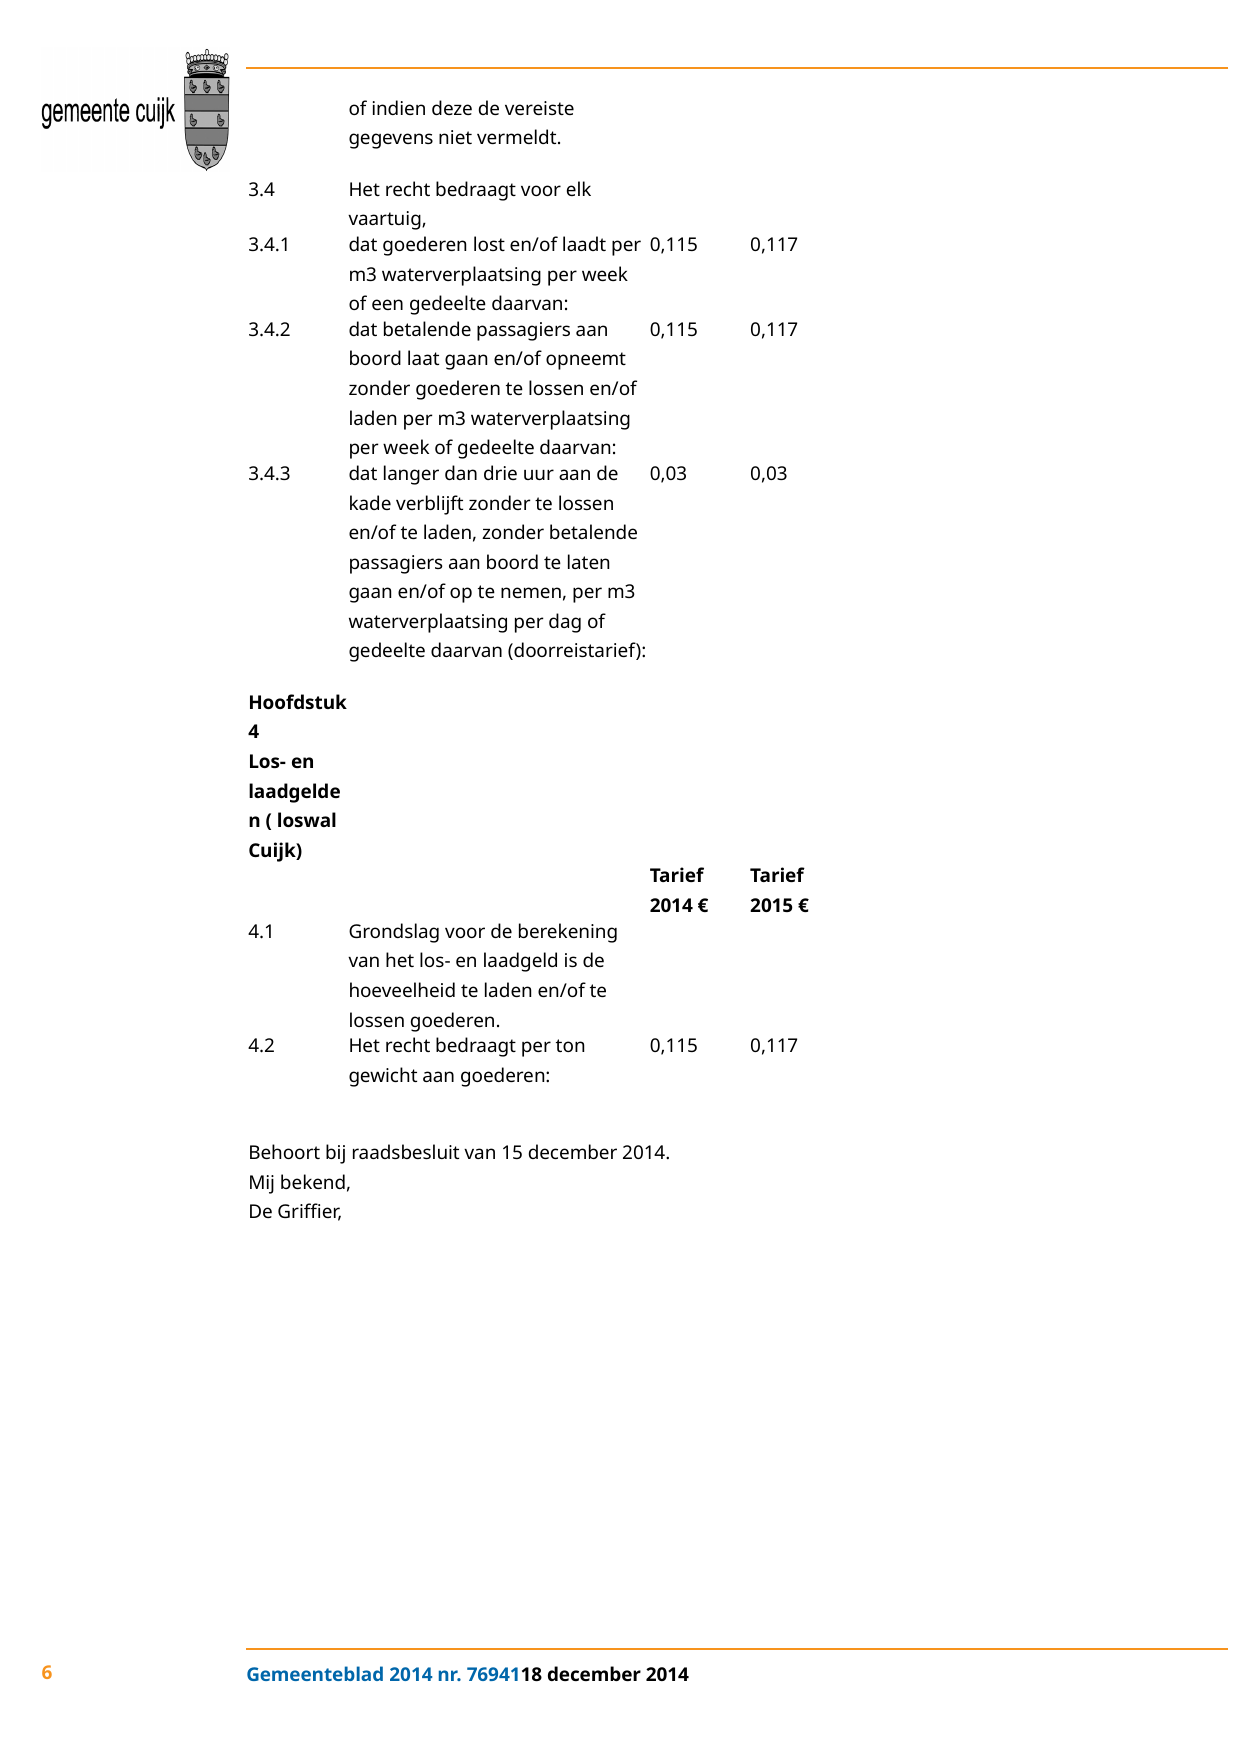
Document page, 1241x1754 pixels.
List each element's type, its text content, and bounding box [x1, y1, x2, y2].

table_cell 0,117 [750, 316, 850, 460]
table_cell 0,115 [650, 316, 750, 460]
table_cell 0,03 [750, 460, 850, 663]
table_cell 0,117 [750, 231, 850, 316]
table_cell Het recht bedraagt voor elk vaartuig, [348, 176, 649, 231]
table_cell [750, 1088, 850, 1113]
table_cell 3.4.3 [248, 460, 348, 663]
table_cell [650, 95, 750, 150]
table_cell [650, 150, 750, 176]
table_cell Tarief 2015 € [750, 863, 850, 918]
table_cell dat langer dan drie uur aan de kade verblijft zonder te lossen en/of te laden, zonder betalende passagiers aan boord te laten gaan en/of op te nemen, per m3 waterverplaatsing per dag of gedeelte daarvan (doorreistarief): [348, 460, 649, 663]
table_cell 4.1 [248, 918, 348, 1032]
table_cell Hoofdstuk 4 Los- en laadgelden ( loswal Cuijk) [248, 689, 348, 863]
table_cell 0,117 [750, 1033, 850, 1088]
table_cell [750, 663, 850, 689]
table_cell Grondslag voor de berekening van het los- en laadgeld is de hoeveelheid te laden en/of te lossen goederen. [348, 918, 649, 1032]
table_cell [750, 176, 850, 231]
table_cell [348, 663, 649, 689]
text Behoort bij raadsbesluit van 15 december 2014. [248, 1139, 1152, 1165]
table_cell 0,03 [650, 460, 750, 663]
table_cell dat goederen lost en/of laadt per m3 waterverplaatsing per week of een gedeelte daarvan: [348, 231, 649, 316]
table_cell [650, 176, 750, 231]
table_cell [750, 918, 850, 1032]
table_cell Het recht bedraagt per ton gewicht aan goederen: [348, 1033, 649, 1088]
table_cell of indien deze de vereiste gegevens niet vermeldt. [348, 95, 649, 150]
table_cell dat betalende passagiers aan boord laat gaan en/of opneemt zonder goederen te lossen en/of laden per m3 waterverplaatsing per week of gedeelte daarvan: [348, 316, 649, 460]
table_cell [348, 1088, 649, 1113]
table_cell [650, 663, 750, 689]
table_cell [248, 150, 348, 176]
table_cell 3.4.2 [248, 316, 348, 460]
table_cell [650, 918, 750, 1032]
table_cell 0,115 [650, 231, 750, 316]
table_cell [750, 150, 850, 176]
text De Griffier, [248, 1198, 1152, 1224]
table_cell Tarief 2014 € [650, 863, 750, 918]
table_cell [750, 95, 850, 150]
text Mij bekend, [248, 1169, 1152, 1194]
table_cell 0,115 [650, 1033, 750, 1088]
table_cell [248, 663, 348, 689]
table_cell 3.4.1 [248, 231, 348, 316]
table_cell 3.4 [248, 176, 348, 231]
table_cell [248, 863, 348, 918]
table_cell [248, 95, 348, 150]
table_cell [348, 150, 649, 176]
table_cell [248, 1088, 348, 1113]
table_cell 4.2 [248, 1033, 348, 1088]
table_cell [348, 863, 649, 918]
table_cell [650, 1088, 750, 1113]
picture [41, 47, 231, 172]
